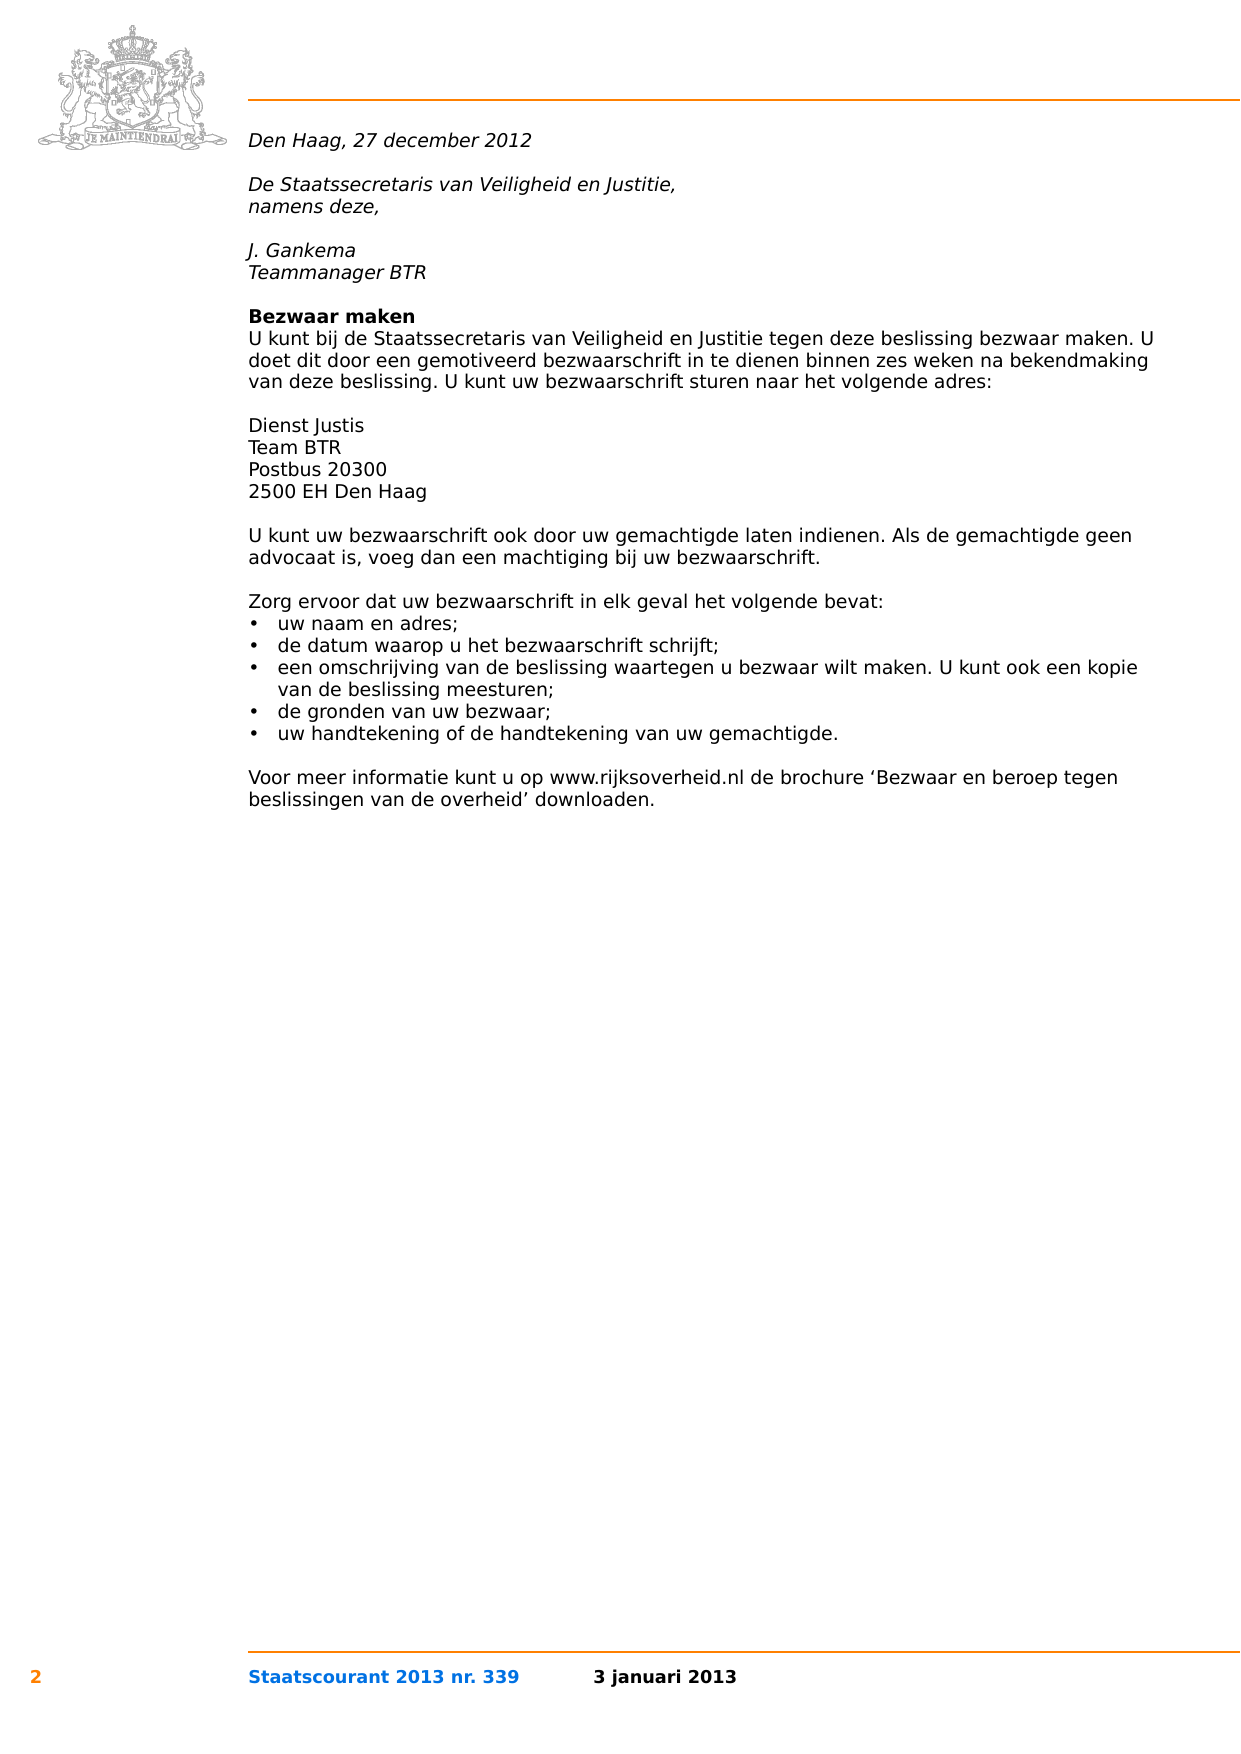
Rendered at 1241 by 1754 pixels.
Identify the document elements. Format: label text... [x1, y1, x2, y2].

text • een omschrijving van de beslissing waartegen u bezwaar wilt maken. U kunt ook een kopie van de beslissing meesturen; [248, 657, 1163, 701]
text De Staatssecretaris van Veiligheid en Justitie, namens deze, J. Gankema Teammanager BTR [248, 174, 1163, 284]
text • de datum waarop u het bezwaarschrift schrijft; [248, 635, 1163, 657]
text • uw naam en adres; [248, 613, 1163, 635]
text Dienst Justis [248, 415, 1163, 437]
picture [38, 25, 227, 150]
text • uw handtekening of de handtekening van uw gemachtigde. [248, 723, 1163, 745]
text U kunt bij de Staatssecretaris van Veiligheid en Justitie tegen deze beslissing bezwaar maken. U doet dit door een gemotiveerd bezwaarschrift in te dienen binnen zes weken na bekendmaking van deze beslissing. U kunt uw bezwaarschrift sturen naar het volgende adres: [248, 327, 1163, 393]
text U kunt uw bezwaarschrift ook door uw gemachtigde laten indienen. Als de gemachtigde geen advocaat is, voeg dan een machtiging bij uw bezwaarschrift. [248, 525, 1163, 569]
text Voor meer informatie kunt u op www.rijksoverheid.nl de brochure ‘Bezwaar en beroep tegen beslissingen van de overheid’ downloaden. [248, 767, 1163, 811]
text Den Haag, 27 december 2012 [248, 130, 1163, 152]
text 2500 EH Den Haag [248, 481, 1163, 503]
text Postbus 20300 [248, 459, 1163, 481]
text • de gronden van uw bezwaar; [248, 701, 1163, 723]
text Team BTR [248, 437, 1163, 459]
text Zorg ervoor dat uw bezwaarschrift in elk geval het volgende bevat: [248, 591, 1163, 613]
text Bezwaar maken [248, 306, 1163, 327]
